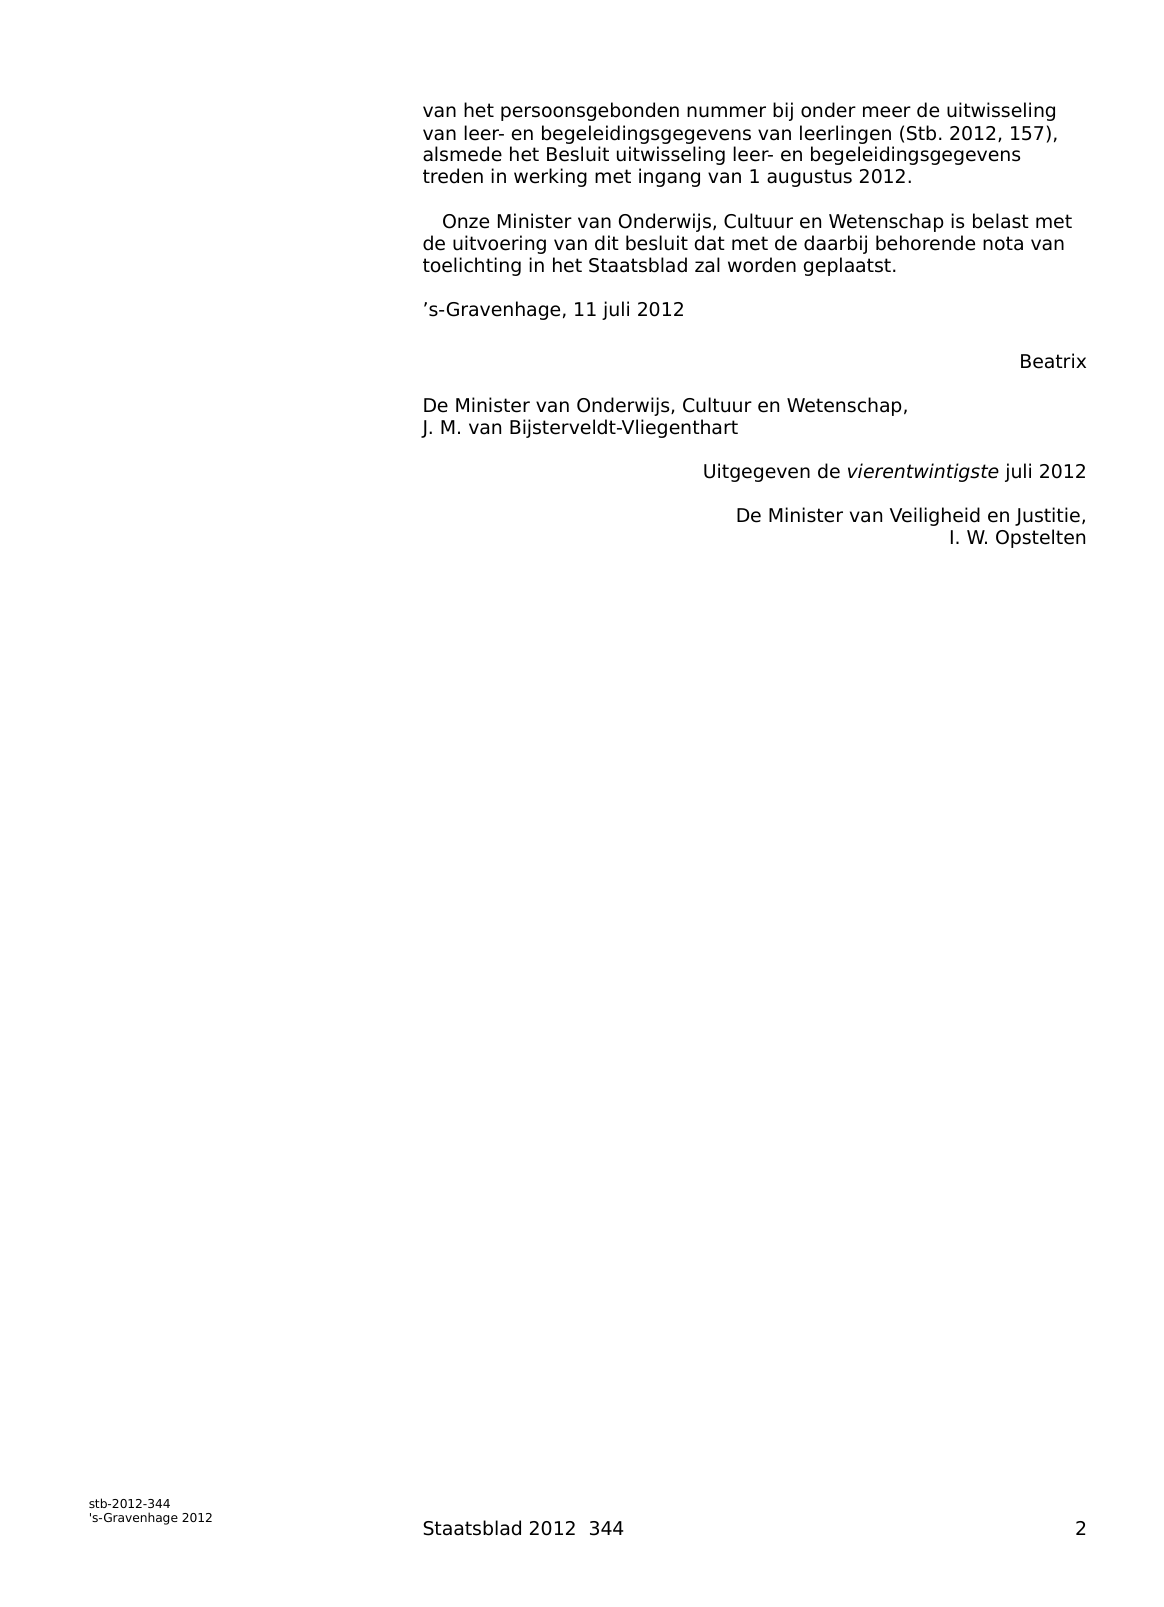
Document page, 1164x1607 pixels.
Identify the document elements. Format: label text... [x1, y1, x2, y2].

text Onze Minister van Onderwijs, Cultuur en Wetenschap is belast met de uitvoering van dit besluit dat met de daarbij behorende nota van toelichting in het Staatsblad zal worden geplaatst. [422, 211, 1087, 276]
text De Minister van Onderwijs, Cultuur en Wetenschap, J. M. van Bijsterveldt-Vliegenthart [422, 395, 1087, 439]
text Beatrix [422, 351, 1087, 373]
text 's-Gravenhage 2012 [88, 1511, 323, 1525]
text van het persoonsgebonden nummer bij onder meer de uitwisseling van leer- en begeleidingsgegevens van leerlingen (Stb. 2012, 157), alsmede het Besluit uitwisseling leer- en begeleidingsgegevens treden in werking met ingang van 1 augustus 2012. [422, 100, 1087, 188]
text ’s-Gravenhage, 11 juli 2012 [422, 299, 1087, 321]
text Uitgegeven de vierentwintigste juli 2012 [422, 461, 1087, 483]
text stb-2012-344 [88, 1497, 323, 1511]
text De Minister van Veiligheid en Justitie, I. W. Opstelten [422, 505, 1087, 549]
